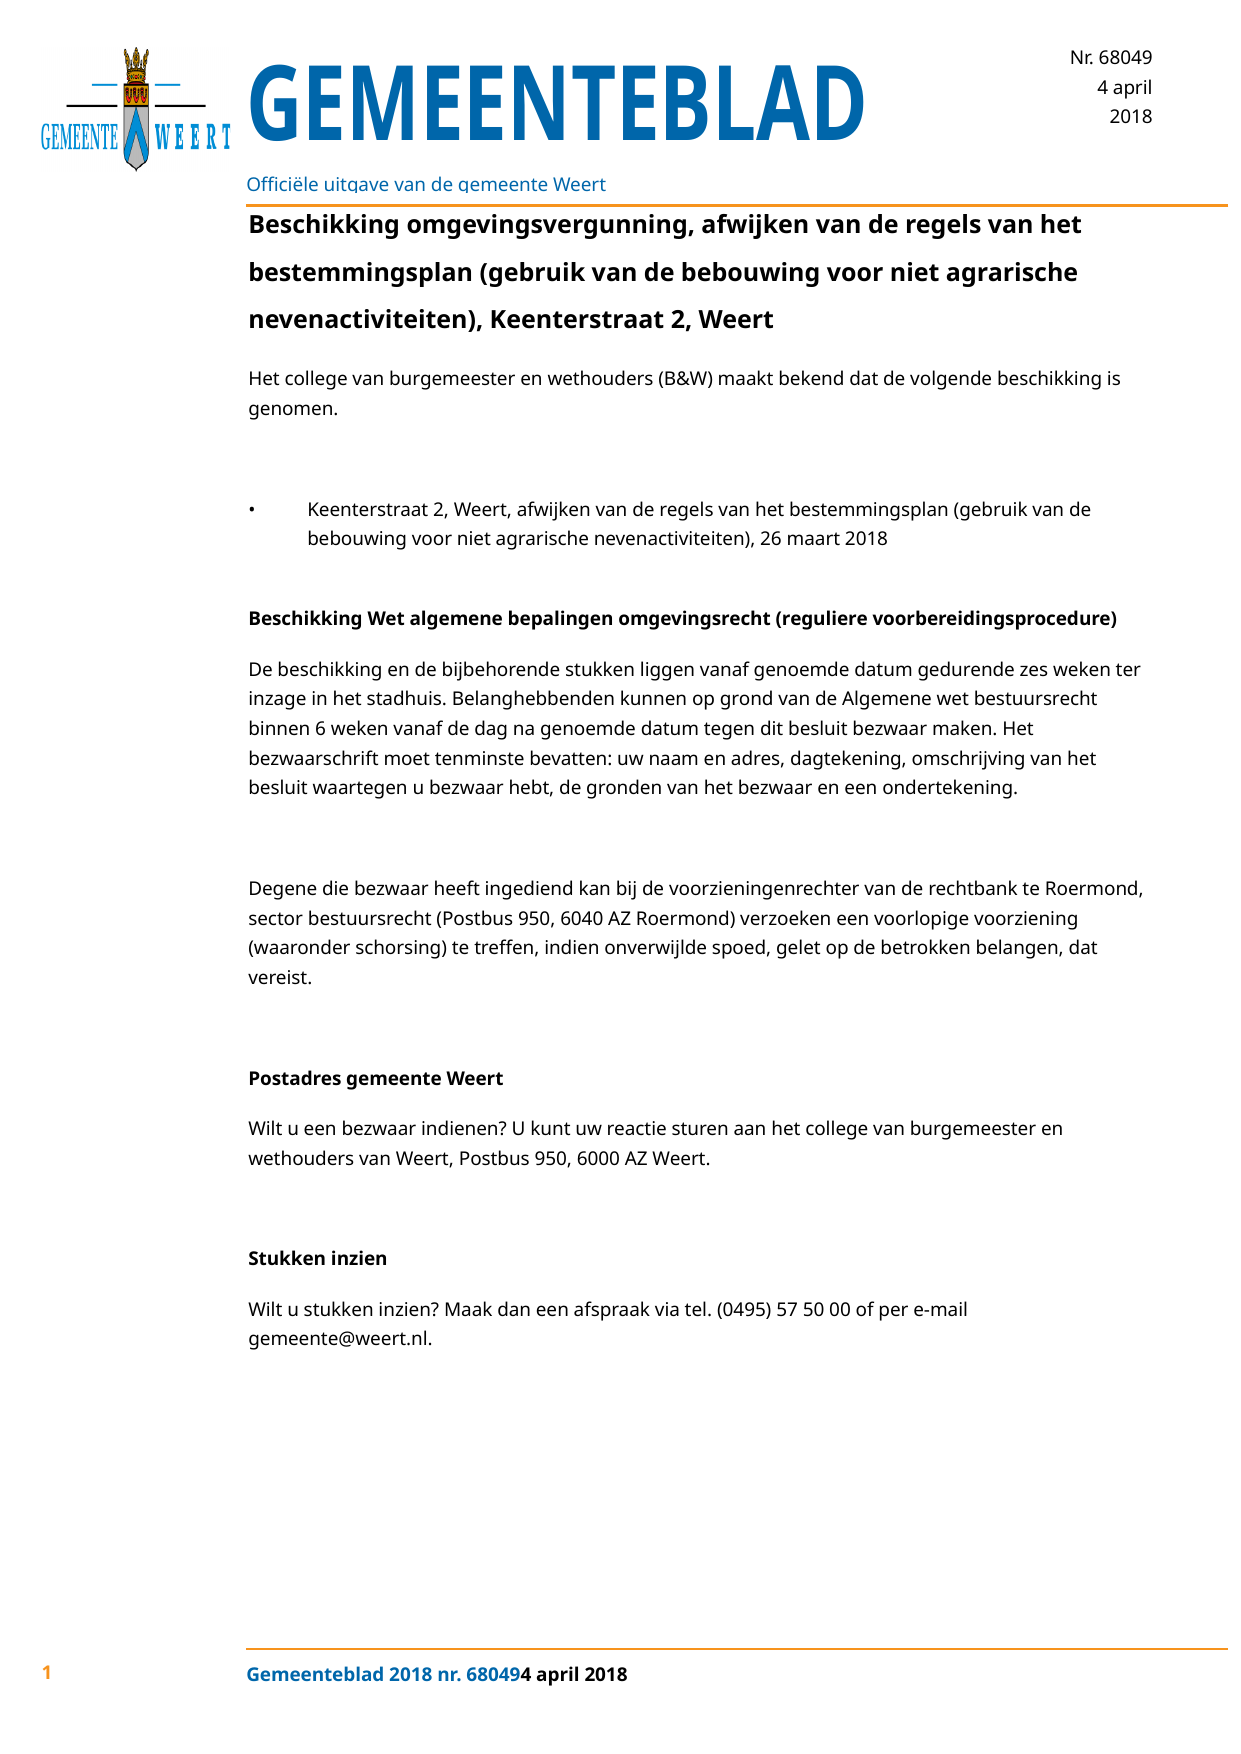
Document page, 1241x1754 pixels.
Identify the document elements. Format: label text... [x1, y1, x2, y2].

text Postadres gemeente Weert [248, 1065, 1152, 1090]
text De beschikking en de bijbehorende stukken liggen vanaf genoemde datum gedurende zes weken ter inzage in het stadhuis. Belanghebbenden kunnen op grond van de Algemene wet bestuursrecht binnen 6 weken vanaf de dag na genoemde datum tegen dit besluit bezwaar maken. Het bezwaarschrift moet tenminste bevatten: uw naam en adres, dagtekening, omschrijving van het besluit waartegen u bezwaar hebt, de gronden van het bezwaar en een ondertekening. [248, 656, 1152, 800]
text Degene die bezwaar heeft ingediend kan bij de voorzieningenrechter van de rechtbank te Roermond, sector bestuursrecht (Postbus 950, 6040 AZ Roermond) verzoeken een voorlopige voorziening (waaronder schorsing) te treffen, indien onverwijlde spoed, gelet op de betrokken belangen, dat vereist. [248, 875, 1152, 989]
text Het college van burgemeester en wethouders (B&W) maakt bekend dat de volgende beschikking is genomen. [248, 366, 1152, 421]
text Beschikking Wet algemene bepalingen omgevingsrecht (reguliere voorbereidingsprocedure) [248, 606, 1152, 631]
picture [41, 47, 231, 172]
list Keenterstraat 2, Weert, afwijken van de regels van het bestemmingsplan (gebruik van de bebouwing voor niet agrarische nevenactiviteiten), 26 maart 2018 [248, 496, 1152, 551]
text Wilt u een bezwaar indienen? U kunt uw reactie sturen aan het college van burgemeester en wethouders van Weert, Postbus 950, 6000 AZ Weert. [248, 1115, 1152, 1170]
text Stukken inzien [248, 1246, 1152, 1271]
text Wilt u stukken inzien? Maak dan een afspraak via tel. (0495) 57 50 00 of per e-mail gemeente@weert.nl. [248, 1296, 1152, 1351]
text Beschikking omgevingsvergunning, afwijken van de regels van het bestemmingsplan (gebruik van de bebouwing voor niet agrarische nevenactiviteiten), Keenterstraat 2, Weert [248, 207, 1152, 336]
